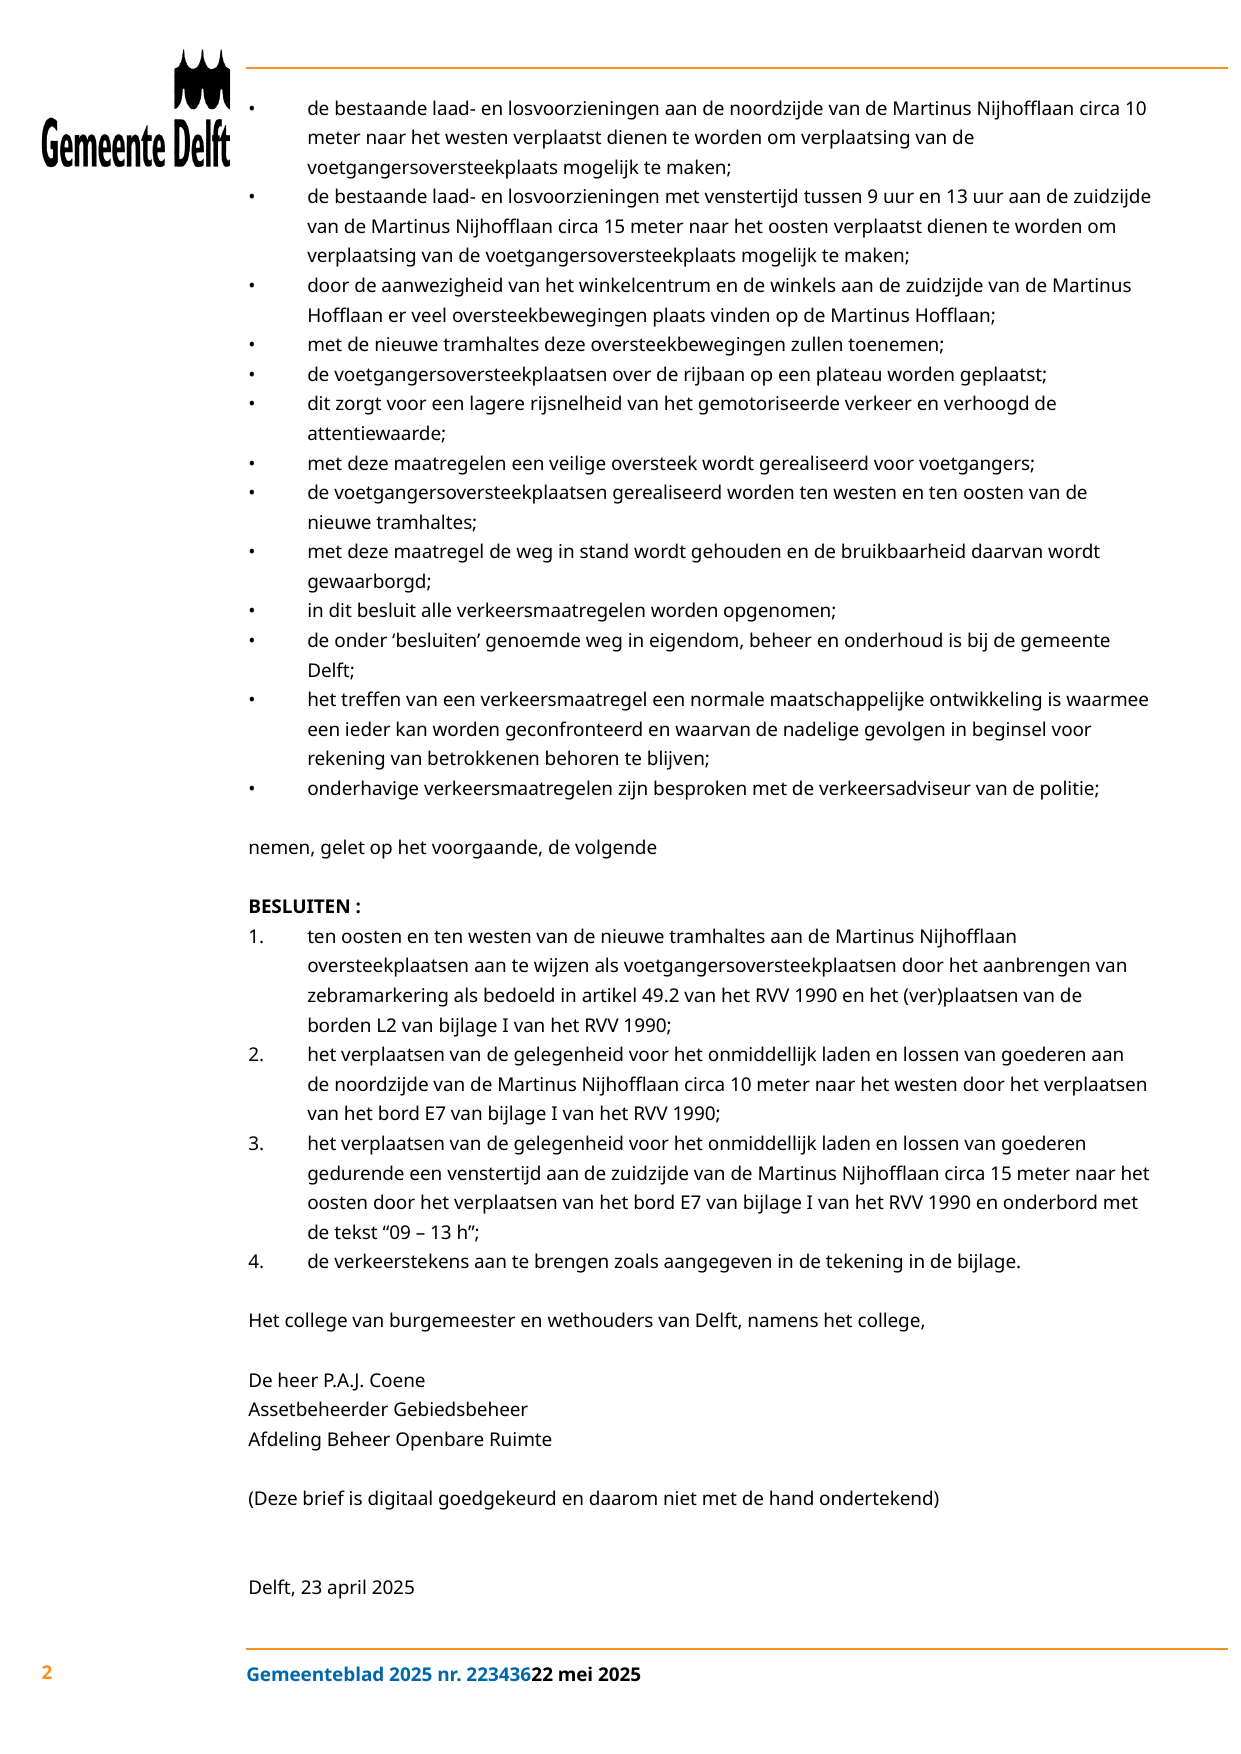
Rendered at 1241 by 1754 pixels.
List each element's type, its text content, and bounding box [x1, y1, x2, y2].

text De heer P.A.J. Coene [248, 1367, 1152, 1393]
list in dit besluit alle verkeersmaatregelen worden opgenomen; [248, 598, 1152, 623]
list de verkeerstekens aan te brengen zoals aangegeven in de tekening in de bijlage. [248, 1248, 1152, 1274]
text (Deze brief is digitaal goedgekeurd en daarom niet met de hand ondertekend) [248, 1485, 1152, 1511]
list de bestaande laad- en losvoorzieningen aan de noordzijde van de Martinus Nijhofflaan circa 10 meter naar het westen verplaatst dienen te worden om verplaatsing van de voetgangersoversteekplaats mogelijk te maken; [248, 95, 1152, 180]
list het treffen van een verkeersmaatregel een normale maatschappelijke ontwikkeling is waarmee een ieder kan worden geconfronteerd en waarvan de nadelige gevolgen in beginsel voor rekening van betrokkenen behoren te blijven; [248, 686, 1152, 771]
list met de nieuwe tramhaltes deze oversteekbewegingen zullen toenemen; [248, 331, 1152, 357]
list de onder ‘besluiten’ genoemde weg in eigendom, beheer en onderhoud is bij de gemeente Delft; [248, 627, 1152, 683]
list de voetgangersoversteekplaatsen gerealiseerd worden ten westen en ten oosten van de nieuwe tramhaltes; [248, 479, 1152, 535]
list door de aanwezigheid van het winkelcentrum en de winkels aan de zuidzijde van de Martinus Hofflaan er veel oversteekbewegingen plaats vinden op de Martinus Hofflaan; [248, 272, 1152, 328]
list ten oosten en ten westen van de nieuwe tramhaltes aan de Martinus Nijhofflaan oversteekplaatsen aan te wijzen als voetgangersoversteekplaatsen door het aanbrengen van zebramarkering als bedoeld in artikel 49.2 van het RVV 1990 en het (ver)plaatsen van de borden L2 van bijlage I van het RVV 1990; [248, 923, 1152, 1038]
list het verplaatsen van de gelegenheid voor het onmiddellijk laden en lossen van goederen aan de noordzijde van de Martinus Nijhofflaan circa 10 meter naar het westen door het verplaatsen van het bord E7 van bijlage I van het RVV 1990; [248, 1041, 1152, 1126]
list met deze maatregelen een veilige oversteek wordt gerealiseerd voor voetgangers; [248, 450, 1152, 476]
list het verplaatsen van de gelegenheid voor het onmiddellijk laden en lossen van goederen gedurende een venstertijd aan de zuidzijde van de Martinus Nijhofflaan circa 15 meter naar het oosten door het verplaatsen van het bord E7 van bijlage I van het RVV 1990 en onderbord met de tekst “09 – 13 h”; [248, 1130, 1152, 1245]
text nemen, gelet op het voorgaande, de volgende [248, 834, 1152, 860]
list met deze maatregel de weg in stand wordt gehouden en de bruikbaarheid daarvan wordt gewaarborgd; [248, 538, 1152, 594]
list de voetgangersoversteekplaatsen over de rijbaan op een plateau worden geplaatst; [248, 361, 1152, 387]
text Assetbeheerder Gebiedsbeheer [248, 1396, 1152, 1422]
list onderhavige verkeersmaatregelen zijn besproken met de verkeersadviseur van de politie; [248, 775, 1152, 801]
picture [41, 47, 231, 172]
text Afdeling Beheer Openbare Ruimte [248, 1426, 1152, 1452]
text Het college van burgemeester en wethouders van Delft, namens het college, [248, 1308, 1152, 1333]
text BESLUITEN : [248, 893, 1152, 919]
text Delft, 23 april 2025 [248, 1574, 1152, 1600]
list de bestaande laad- en losvoorzieningen met venstertijd tussen 9 uur en 13 uur aan de zuidzijde van de Martinus Nijhofflaan circa 15 meter naar het oosten verplaatst dienen te worden om verplaatsing van de voetgangersoversteekplaats mogelijk te maken; [248, 183, 1152, 268]
list dit zorgt voor een lagere rijsnelheid van het gemotoriseerde verkeer en verhoogd de attentiewaarde; [248, 391, 1152, 446]
